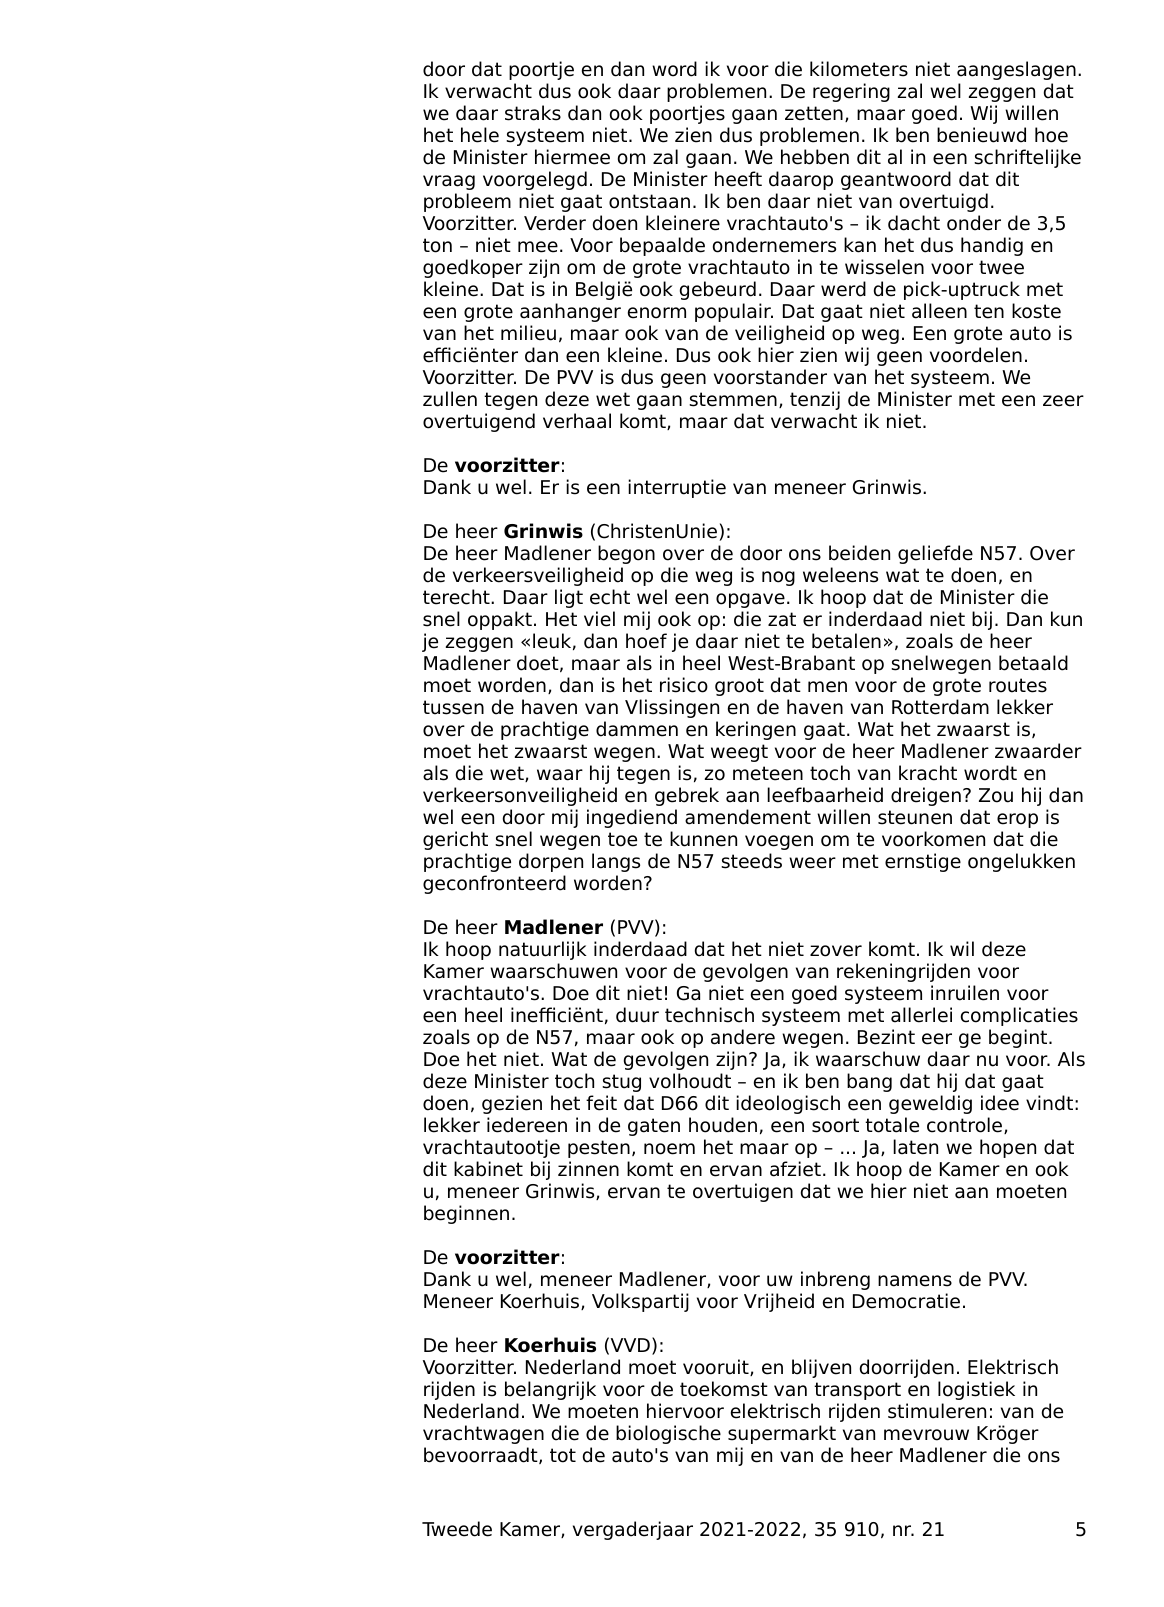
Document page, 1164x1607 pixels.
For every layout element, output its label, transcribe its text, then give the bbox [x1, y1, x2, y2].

text door dat poortje en dan word ik voor die kilometers niet aangeslagen. Ik verwacht dus ook daar problemen. De regering zal wel zeggen dat we daar straks dan ook poortjes gaan zetten, maar goed. Wij willen het hele systeem niet. We zien dus problemen. Ik ben benieuwd hoe de Minister hiermee om zal gaan. We hebben dit al in een schriftelijke vraag voorgelegd. De Minister heeft daarop geantwoord dat dit probleem niet gaat ontstaan. Ik ben daar niet van overtuigd. [422, 59, 1087, 213]
text De heer Koerhuis (VVD): [422, 1335, 1087, 1357]
text Voorzitter. De PVV is dus geen voorstander van het systeem. We zullen tegen deze wet gaan stemmen, tenzij de Minister met een zeer overtuigend verhaal komt, maar dat verwacht ik niet. [422, 367, 1087, 433]
text Ik hoop natuurlijk inderdaad dat het niet zover komt. Ik wil deze Kamer waarschuwen voor de gevolgen van rekeningrijden voor vrachtauto's. Doe dit niet! Ga niet een goed systeem inruilen voor een heel inefficiënt, duur technisch systeem met allerlei complicaties zoals op de N57, maar ook op andere wegen. Bezint eer ge begint. Doe het niet. Wat de gevolgen zijn? Ja, ik waarschuw daar nu voor. Als deze Minister toch stug volhoudt – en ik ben bang dat hij dat gaat doen, gezien het feit dat D66 dit ideologisch een geweldig idee vindt: lekker iedereen in de gaten houden, een soort totale controle, vrachtautootje pesten, noem het maar op – ... Ja, laten we hopen dat dit kabinet bij zinnen komt en ervan afziet. Ik hoop de Kamer en ook u, meneer Grinwis, ervan te overtuigen dat we hier niet aan moeten beginnen. [422, 939, 1087, 1224]
text De voorzitter: [422, 1247, 1087, 1269]
text De voorzitter: [422, 455, 1087, 477]
text Dank u wel. Er is een interruptie van meneer Grinwis. [422, 477, 1087, 499]
text Voorzitter. Verder doen kleinere vrachtauto's – ik dacht onder de 3,5 ton – niet mee. Voor bepaalde ondernemers kan het dus handig en goedkoper zijn om de grote vrachtauto in te wisselen voor twee kleine. Dat is in België ook gebeurd. Daar werd de pick-uptruck met een grote aanhanger enorm populair. Dat gaat niet alleen ten koste van het milieu, maar ook van de veiligheid op weg. Een grote auto is efficiënter dan een kleine. Dus ook hier zien wij geen voordelen. [422, 213, 1087, 367]
text Voorzitter. Nederland moet vooruit, en blijven doorrijden. Elektrisch rijden is belangrijk voor de toekomst van transport en logistiek in Nederland. We moeten hiervoor elektrisch rijden stimuleren: van de vrachtwagen die de biologische supermarkt van mevrouw Kröger bevoorraadt, tot de auto's van mij en van de heer Madlener die ons [422, 1357, 1087, 1467]
text De heer Madlener begon over de door ons beiden geliefde N57. Over de verkeersveiligheid op die weg is nog weleens wat te doen, en terecht. Daar ligt echt wel een opgave. Ik hoop dat de Minister die snel oppakt. Het viel mij ook op: die zat er inderdaad niet bij. Dan kun je zeggen «leuk, dan hoef je daar niet te betalen», zoals de heer Madlener doet, maar als in heel West-Brabant op snelwegen betaald moet worden, dan is het risico groot dat men voor de grote routes tussen de haven van Vlissingen en de haven van Rotterdam lekker over de prachtige dammen en keringen gaat. Wat het zwaarst is, moet het zwaarst wegen. Wat weegt voor de heer Madlener zwaarder als die wet, waar hij tegen is, zo meteen toch van kracht wordt en verkeersonveiligheid en gebrek aan leefbaarheid dreigen? Zou hij dan wel een door mij ingediend amendement willen steunen dat erop is gericht snel wegen toe te kunnen voegen om te voorkomen dat die prachtige dorpen langs de N57 steeds weer met ernstige ongelukken geconfronteerd worden? [422, 543, 1087, 895]
text Dank u wel, meneer Madlener, voor uw inbreng namens de PVV. Meneer Koerhuis, Volkspartij voor Vrijheid en Democratie. [422, 1269, 1087, 1313]
text De heer Madlener (PVV): [422, 917, 1087, 939]
text De heer Grinwis (ChristenUnie): [422, 521, 1087, 543]
